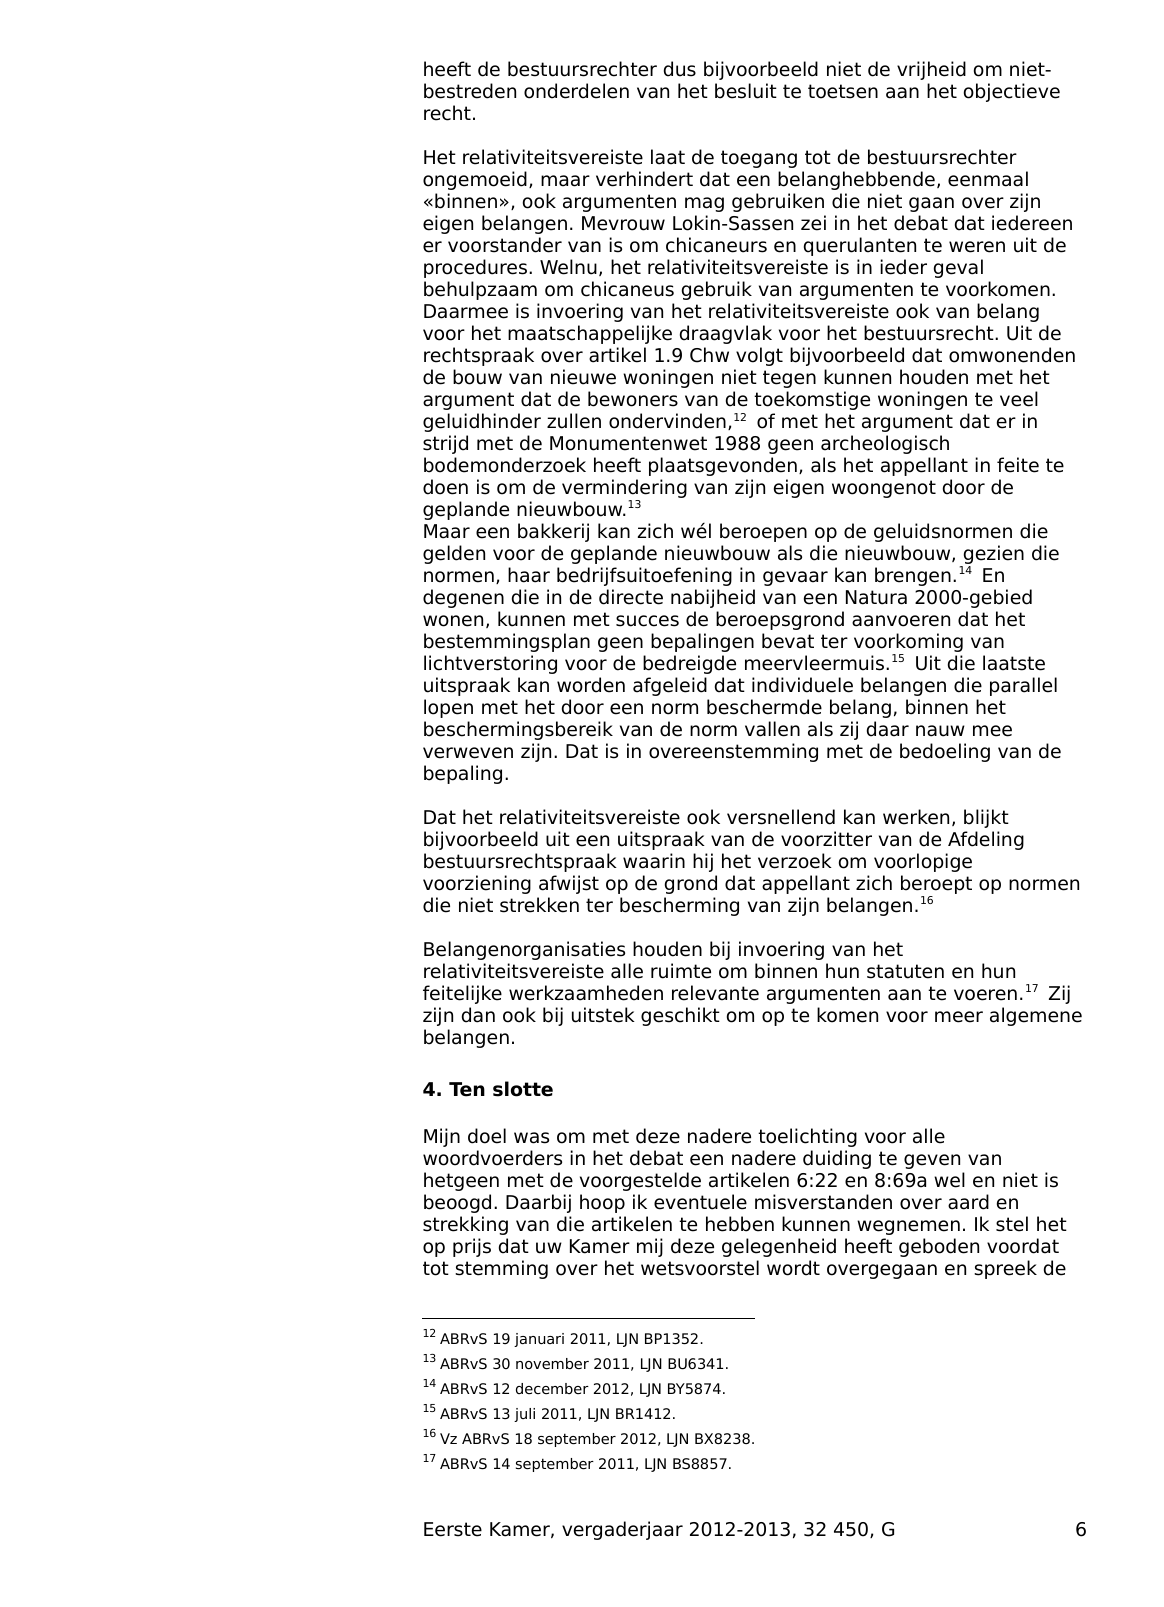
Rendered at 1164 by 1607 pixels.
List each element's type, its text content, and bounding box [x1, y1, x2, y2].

text Vz ABRvS 18 september 2012, LJN BX8238. [422, 1427, 1087, 1449]
text Belangenorganisaties houden bij invoering van het relativiteitsvereiste alle ruimte om binnen hun statuten en hun feitelijke werkzaamheden relevante argumenten aan te voeren. Zij zijn dan ook bij uitstek geschikt om op te komen voor meer algemene belangen. [422, 939, 1087, 1049]
text ABRvS 19 januari 2011, LJN BP1352. [422, 1327, 1087, 1349]
text Mijn doel was om met deze nadere toelichting voor alle woordvoerders in het debat een nadere duiding te geven van hetgeen met de voorgestelde artikelen 6:22 en 8:69a wel en niet is beoogd. Daarbij hoop ik eventuele misverstanden over aard en strekking van die artikelen te hebben kunnen wegnemen. Ik stel het op prijs dat uw Kamer mij deze gelegenheid heeft geboden voordat tot stemming over het wetsvoorstel wordt overgegaan en spreek de [422, 1126, 1087, 1279]
text heeft de bestuursrechter dus bijvoorbeeld niet de vrijheid om niet-bestreden onderdelen van het besluit te toetsen aan het objectieve recht. [422, 59, 1087, 125]
text Het relativiteitsvereiste laat de toegang tot de bestuursrechter ongemoeid, maar verhindert dat een belanghebbende, eenmaal «binnen», ook argumenten mag gebruiken die niet gaan over zijn eigen belangen. Mevrouw Lokin-Sassen zei in het debat dat iedereen er voorstander van is om chicaneurs en querulanten te weren uit de procedures. Welnu, het relativiteitsvereiste is in ieder geval behulpzaam om chicaneus gebruik van argumenten te voorkomen. Daarmee is invoering van het relativiteitsvereiste ook van belang voor het maatschappelijke draagvlak voor het bestuursrecht. Uit de rechtspraak over artikel 1.9 Chw volgt bijvoorbeeld dat omwonenden de bouw van nieuwe woningen niet tegen kunnen houden met het argument dat de bewoners van de toekomstige woningen te veel geluidhinder zullen ondervinden, of met het argument dat er in strijd met de Monumentenwet 1988 geen archeologisch bodemonderzoek heeft plaatsgevonden, als het appellant in feite te doen is om de vermindering van zijn eigen woongenot door de geplande nieuwbouw. [422, 147, 1087, 521]
text ABRvS 14 september 2011, LJN BS8857. [422, 1452, 1087, 1474]
text ABRvS 13 juli 2011, LJN BR1412. [422, 1402, 1087, 1424]
text Dat het relativiteitsvereiste ook versnellend kan werken, blijkt bijvoorbeeld uit een uitspraak van de voorzitter van de Afdeling bestuursrechtspraak waarin hij het verzoek om voorlopige voorziening afwijst op de grond dat appellant zich beroept op normen die niet strekken ter bescherming van zijn belangen. [422, 807, 1087, 917]
subtitle 4. Ten slotte [422, 1079, 1087, 1101]
text ABRvS 12 december 2012, LJN BY5874. [422, 1377, 1087, 1399]
text Maar een bakkerij kan zich wél beroepen op de geluidsnormen die gelden voor de geplande nieuwbouw als die nieuwbouw, gezien die normen, haar bedrijfsuitoefening in gevaar kan brengen. En degenen die in de directe nabijheid van een Natura 2000-gebied wonen, kunnen met succes de beroepsgrond aanvoeren dat het bestemmingsplan geen bepalingen bevat ter voorkoming van lichtverstoring voor de bedreigde meervleermuis. Uit die laatste uitspraak kan worden afgeleid dat individuele belangen die parallel lopen met het door een norm beschermde belang, binnen het beschermingsbereik van de norm vallen als zij daar nauw mee verweven zijn. Dat is in overeenstemming met de bedoeling van de bepaling. [422, 521, 1087, 784]
text ABRvS 30 november 2011, LJN BU6341. [422, 1352, 1087, 1374]
